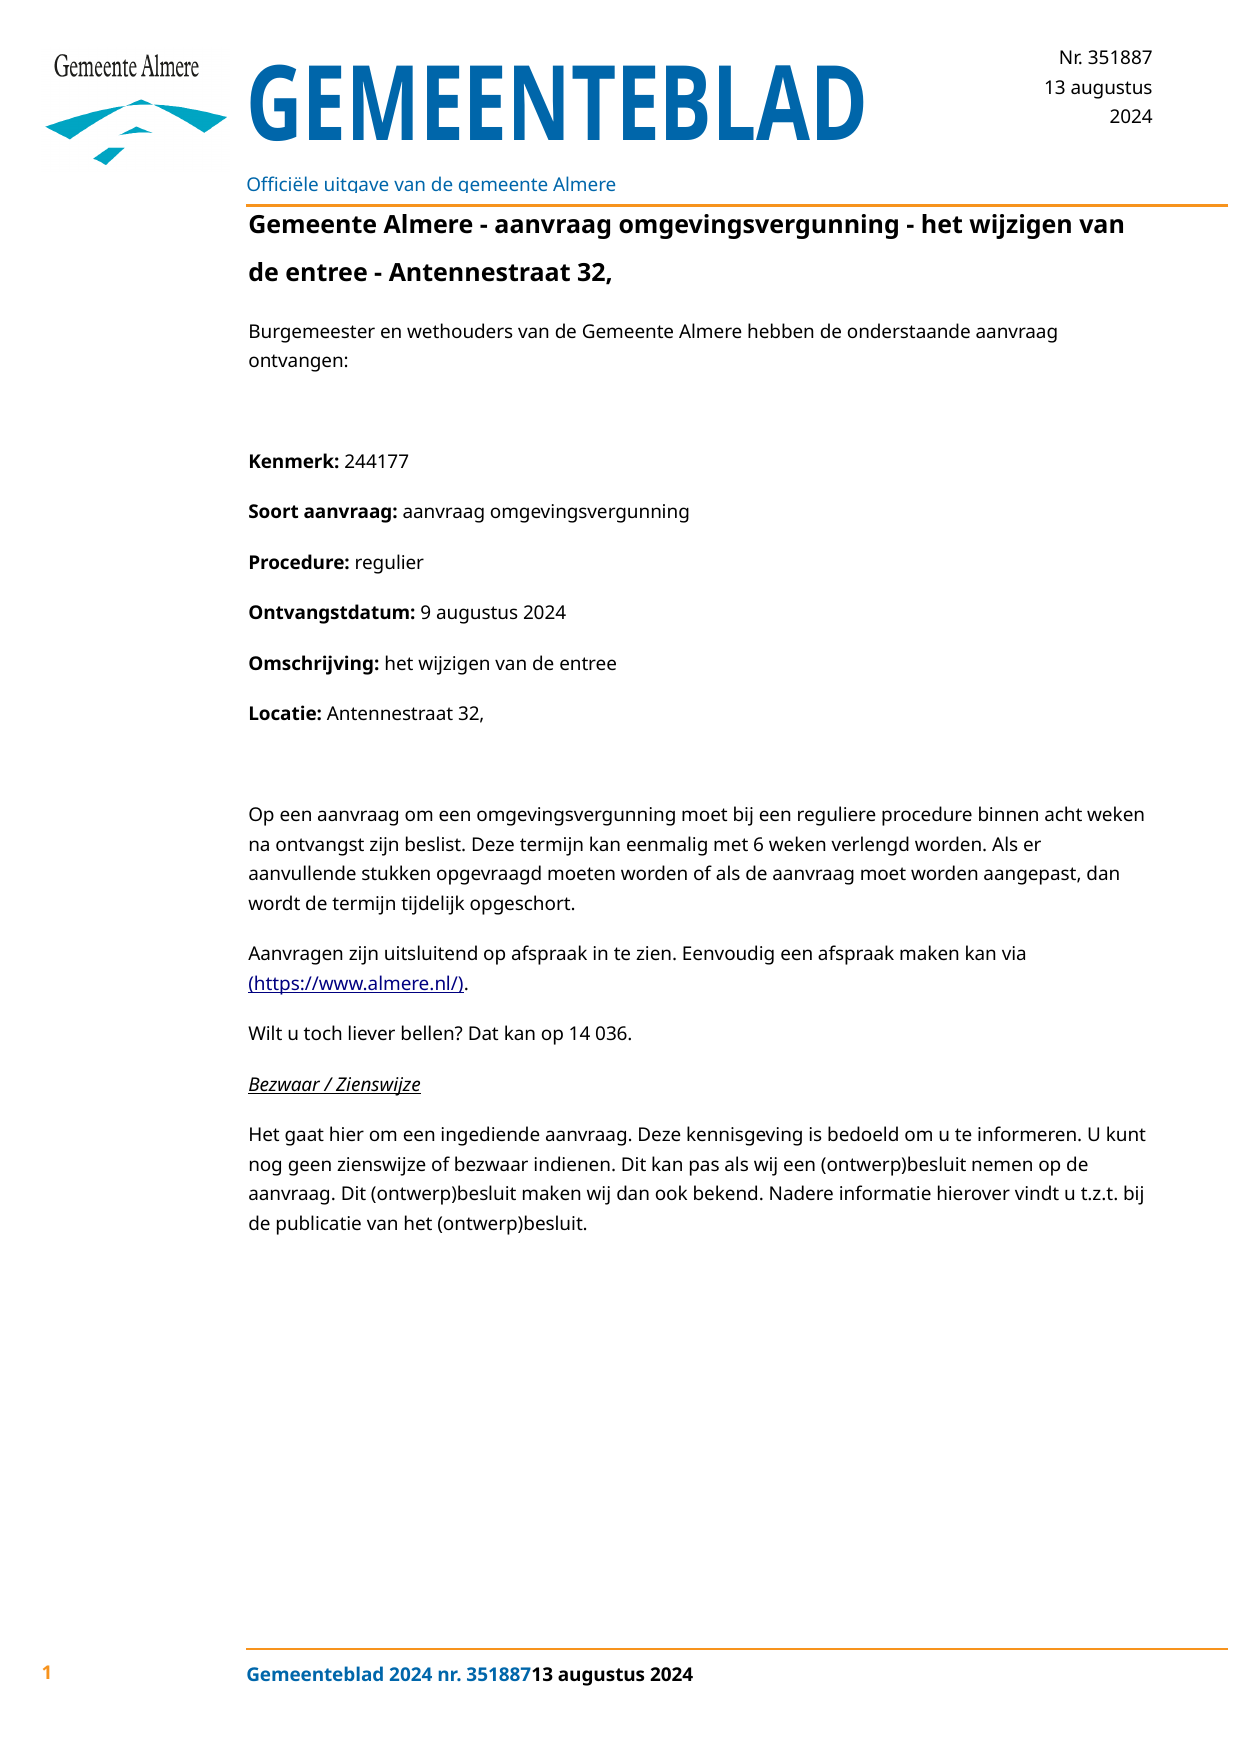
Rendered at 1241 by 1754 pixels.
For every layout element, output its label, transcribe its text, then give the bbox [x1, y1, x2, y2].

text Burgemeester en wethouders van de Gemeente Almere hebben de onderstaande aanvraag ontvangen: [248, 318, 1152, 373]
text Op een aanvraag om een omgevingsvergunning moet bij een reguliere procedure binnen acht weken na ontvangst zijn beslist. Deze termijn kan eenmalig met 6 weken verlengd worden. Als er aanvullende stukken opgevraagd moeten worden of als de aanvraag moet worden aangepast, dan wordt de termijn tijdelijk opgeschort. [248, 801, 1152, 916]
text Omschrijving: het wijzigen van de entree [248, 650, 1152, 676]
text Wilt u toch liever bellen? Dat kan op 14 036. [248, 1020, 1152, 1046]
text Gemeente Almere - aanvraag omgevingsvergunning - het wijzigen van de entree - Antennestraat 32, [248, 207, 1152, 288]
text Aanvragen zijn uitsluitend op afspraak in te zien. Eenvoudig een afspraak maken kan via (https://www.almere.nl/). [248, 940, 1152, 996]
text Ontvangstdatum: 9 augustus 2024 [248, 599, 1152, 625]
text Procedure: regulier [248, 549, 1152, 575]
text Bezwaar / Zienswijze [248, 1071, 1152, 1097]
text Kenmerk: 244177 [248, 448, 1152, 474]
text Locatie: Antennestraat 32, [248, 700, 1152, 726]
text Soort aanvraag: aanvraag omgevingsvergunning [248, 499, 1152, 524]
text Het gaat hier om een ingediende aanvraag. Deze kennisgeving is bedoeld om u te informeren. U kunt nog geen zienswijze of bezwaar indienen. Dit kan pas als wij een (ontwerp)besluit nemen op de aanvraag. Dit (ontwerp)besluit maken wij dan ook bekend. Nadere informatie hierover vindt u t.z.t. bij de publicatie van het (ontwerp)besluit. [248, 1121, 1152, 1236]
picture [41, 47, 231, 172]
